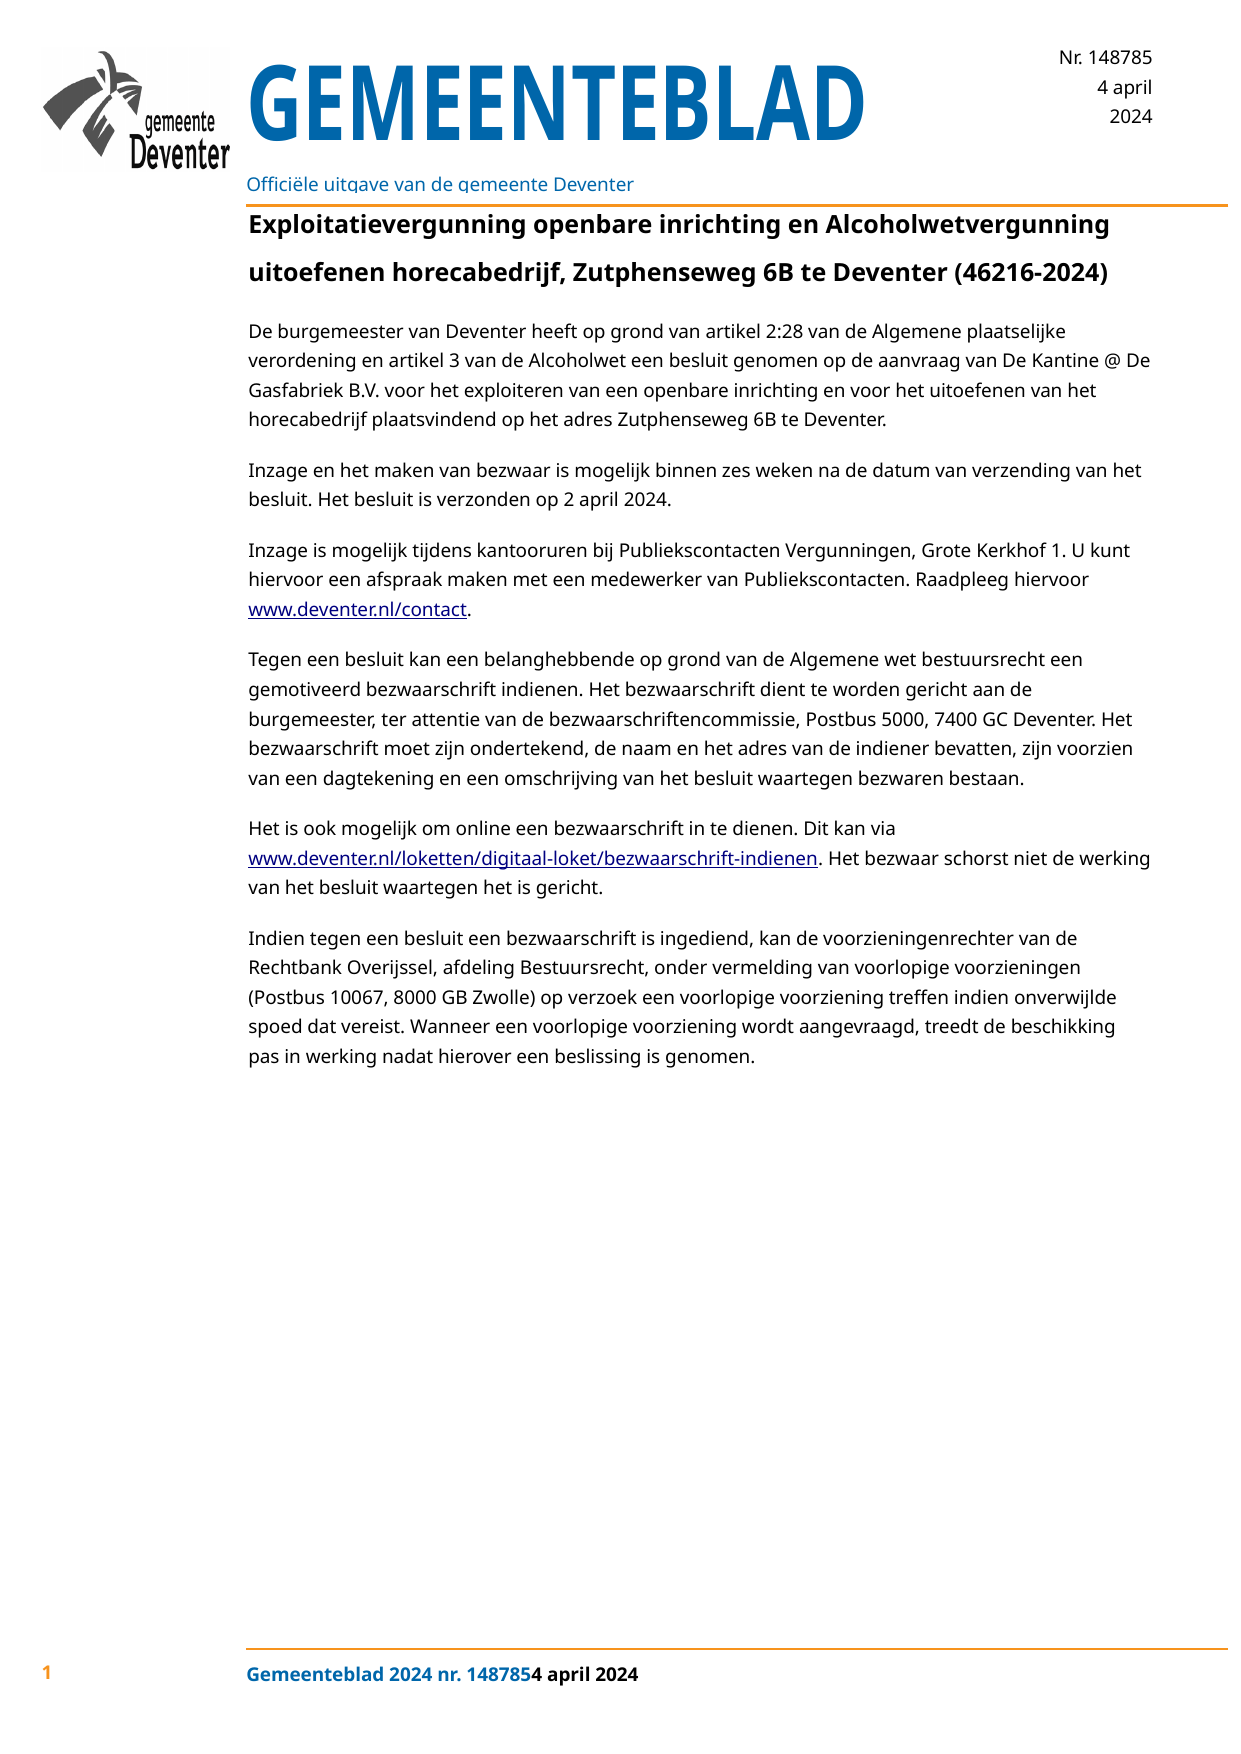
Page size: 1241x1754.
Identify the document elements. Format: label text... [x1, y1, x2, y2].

text De burgemeester van Deventer heeft op grond van artikel 2:28 van de Algemene plaatselijke verordening en artikel 3 van de Alcoholwet een besluit genomen op de aanvraag van De Kantine @ De Gasfabriek B.V. voor het exploiteren van een openbare inrichting en voor het uitoefenen van het horecabedrijf plaatsvindend op het adres Zutphenseweg 6B te Deventer. [248, 318, 1152, 432]
text Indien tegen een besluit een bezwaarschrift is ingediend, kan de voorzieningenrechter van de Rechtbank Overijssel, afdeling Bestuursrecht, onder vermelding van voorlopige voorzieningen (Postbus 10067, 8000 GB Zwolle) op verzoek een voorlopige voorziening treffen indien onverwijlde spoed dat vereist. Wanneer een voorlopige voorziening wordt aangevraagd, treedt de beschikking pas in werking nadat hierover een beslissing is genomen. [248, 925, 1152, 1069]
text Inzage is mogelijk tijdens kantooruren bij Publiekscontacten Vergunningen, Grote Kerkhof 1. U kunt hiervoor een afspraak maken met een medewerker van Publiekscontacten. Raadpleeg hiervoor www.deventer.nl/contact. [248, 537, 1152, 622]
text Exploitatievergunning openbare inrichting en Alcoholwetvergunning uitoefenen horecabedrijf, Zutphenseweg 6B te Deventer (46216-2024) [248, 207, 1152, 288]
text Inzage en het maken van bezwaar is mogelijk binnen zes weken na de datum van verzending van het besluit. Het besluit is verzonden op 2 april 2024. [248, 457, 1152, 512]
text Het is ook mogelijk om online een bezwaarschrift in te dienen. Dit kan via www.deventer.nl/loketten/digitaal-loket/bezwaarschrift-indienen. Het bezwaar schorst niet de werking van het besluit waartegen het is gericht. [248, 815, 1152, 900]
picture [41, 47, 231, 172]
text Tegen een besluit kan een belanghebbende op grond van de Algemene wet bestuursrecht een gemotiveerd bezwaarschrift indienen. Het bezwaarschrift dient te worden gericht aan de burgemeester, ter attentie van de bezwaarschriftencommissie, Postbus 5000, 7400 GC Deventer. Het bezwaarschrift moet zijn ondertekend, de naam en het adres van de indiener bevatten, zijn voorzien van een dagtekening en een omschrijving van het besluit waartegen bezwaren bestaan. [248, 647, 1152, 791]
